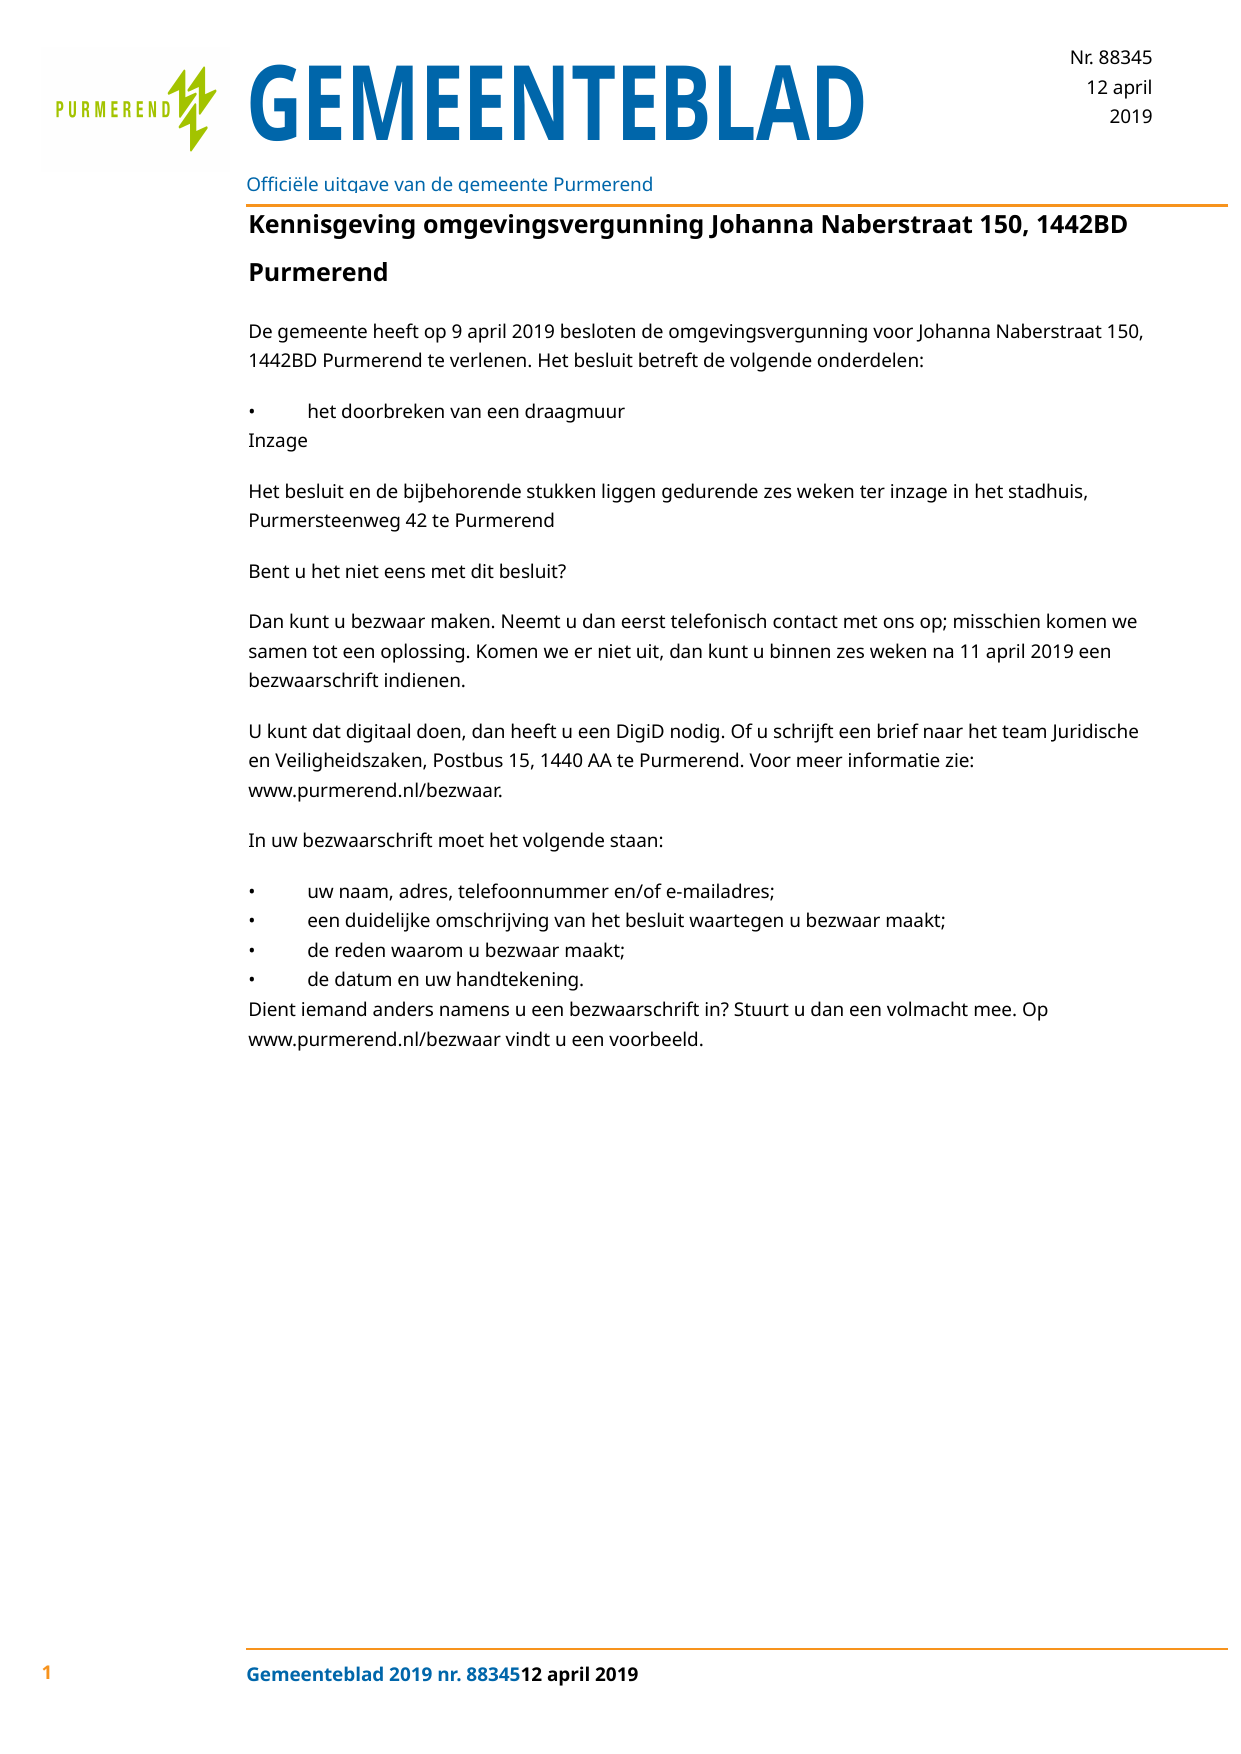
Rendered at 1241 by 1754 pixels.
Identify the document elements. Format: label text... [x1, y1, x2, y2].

text Dan kunt u bezwaar maken. Neemt u dan eerst telefonisch contact met ons op; misschien komen we samen tot een oplossing. Komen we er niet uit, dan kunt u binnen zes weken na 11 april 2019 een bezwaarschrift indienen. [248, 608, 1152, 693]
text In uw bezwaarschrift moet het volgende staan: [248, 827, 1152, 853]
text Dient iemand anders namens u een bezwaarschrift in? Stuurt u dan een volmacht mee. Op www.purmerend.nl/bezwaar vindt u een voorbeeld. [248, 996, 1152, 1052]
list de datum en uw handtekening. [248, 967, 1152, 992]
list een duidelijke omschrijving van het besluit waartegen u bezwaar maakt; [248, 907, 1152, 933]
text Kennisgeving omgevingsvergunning Johanna Naberstraat 150, 1442BD Purmerend [248, 207, 1152, 288]
text U kunt dat digitaal doen, dan heeft u een DigiD nodig. Of u schrijft een brief naar het team Juridische en Veiligheidszaken, Postbus 15, 1440 AA te Purmerend. Voor meer informatie zie: www.purmerend.nl/bezwaar. [248, 718, 1152, 803]
list het doorbreken van een draagmuur [248, 398, 1152, 424]
picture [41, 47, 231, 172]
text Bent u het niet eens met dit besluit? [248, 558, 1152, 584]
text De gemeente heeft op 9 april 2019 besloten de omgevingsvergunning voor Johanna Naberstraat 150, 1442BD Purmerend te verlenen. Het besluit betreft de volgende onderdelen: [248, 318, 1152, 373]
list uw naam, adres, telefoonnummer en/of e-mailadres; [248, 878, 1152, 904]
text Inzage [248, 427, 1152, 453]
list de reden waarom u bezwaar maakt; [248, 937, 1152, 963]
text Het besluit en de bijbehorende stukken liggen gedurende zes weken ter inzage in het stadhuis, Purmersteenweg 42 te Purmerend [248, 478, 1152, 533]
